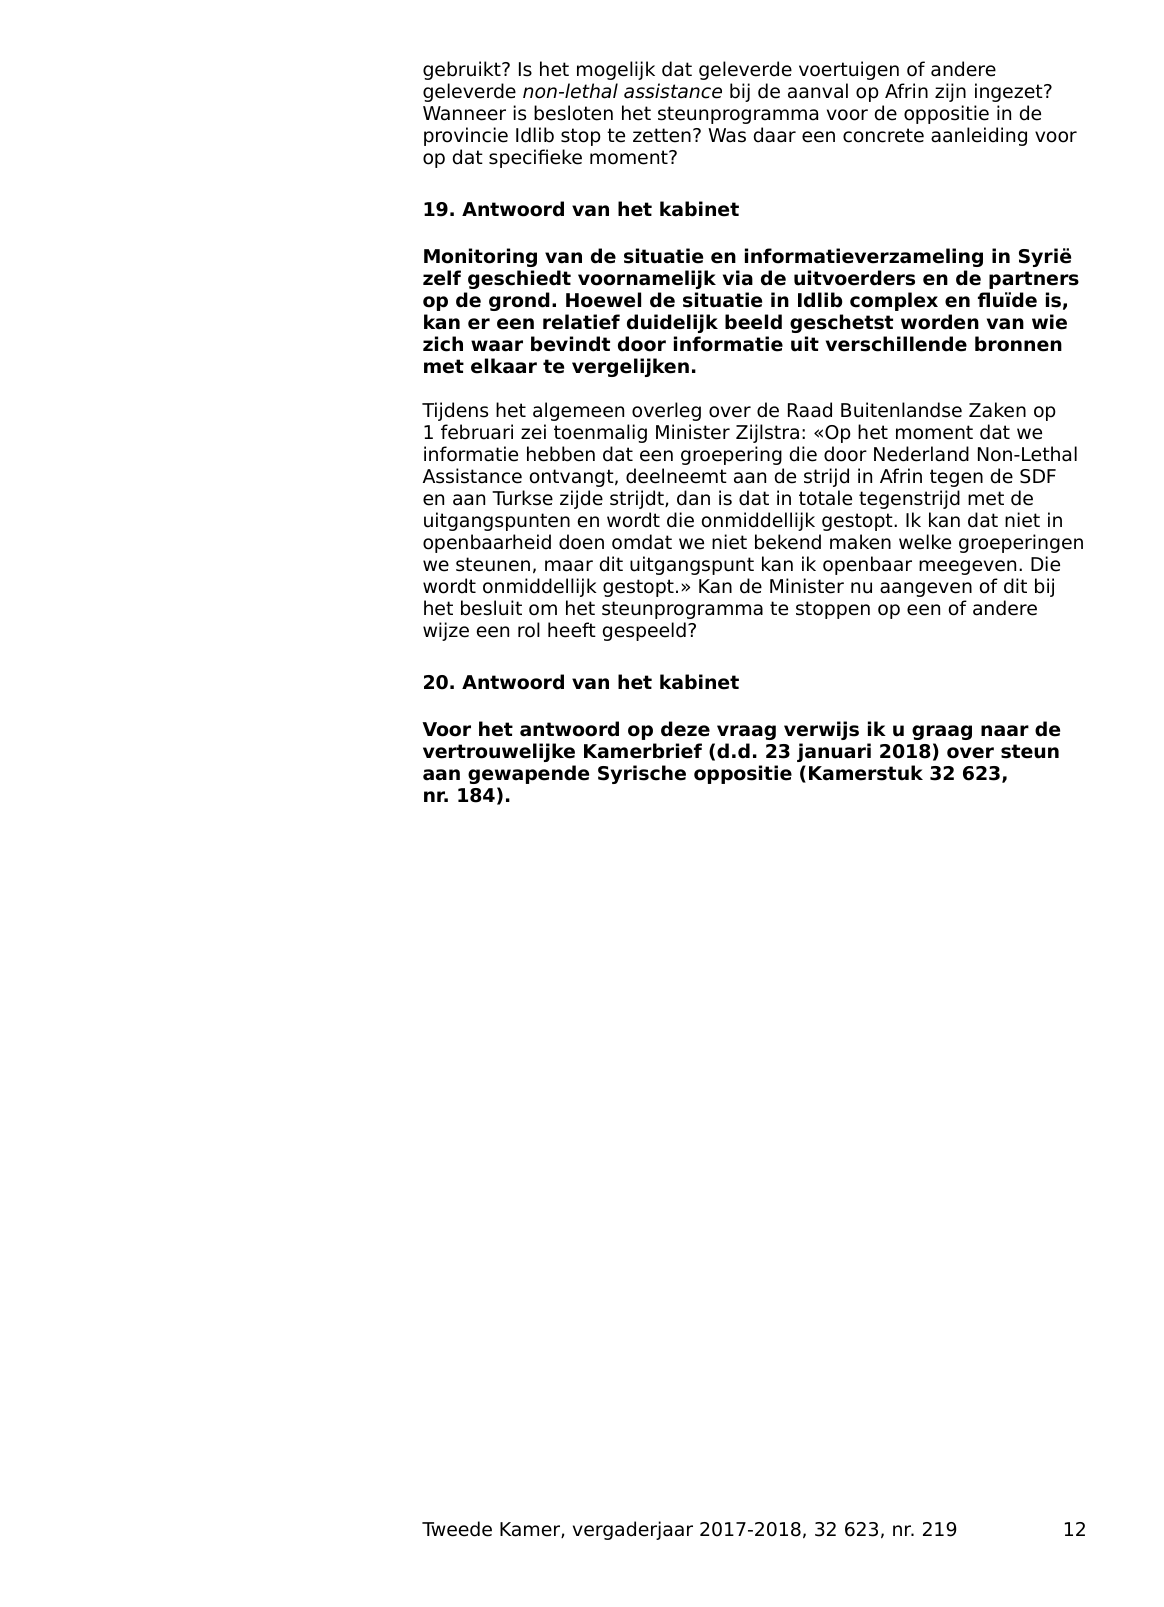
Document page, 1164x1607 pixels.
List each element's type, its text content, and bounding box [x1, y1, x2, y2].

text Tijdens het algemeen overleg over de Raad Buitenlandse Zaken op 1 februari zei toenmalig Minister Zijlstra: «Op het moment dat we informatie hebben dat een groepering die door Nederland Non-Lethal Assistance ontvangt, deelneemt aan de strijd in Afrin tegen de SDF en aan Turkse zijde strijdt, dan is dat in totale tegenstrijd met de uitgangspunten en wordt die onmiddellijk gestopt. Ik kan dat niet in openbaarheid doen omdat we niet bekend maken welke groeperingen we steunen, maar dit uitgangspunt kan ik openbaar meegeven. Die wordt onmiddellijk gestopt.» Kan de Minister nu aangeven of dit bij het besluit om het steunprogramma te stoppen op een of andere wijze een rol heeft gespeeld? [422, 400, 1087, 642]
subtitle 20. Antwoord van het kabinet [422, 672, 1087, 694]
text gebruikt? Is het mogelijk dat geleverde voertuigen of andere geleverde non-lethal assistance bij de aanval op Afrin zijn ingezet? Wanneer is besloten het steunprogramma voor de oppositie in de provincie Idlib stop te zetten? Was daar een concrete aanleiding voor op dat specifieke moment? [422, 59, 1087, 169]
subtitle 19. Antwoord van het kabinet [422, 199, 1087, 221]
text Monitoring van de situatie en informatieverzameling in Syrië zelf geschiedt voornamelijk via de uitvoerders en de partners op de grond. Hoewel de situatie in Idlib complex en fluïde is, kan er een relatief duidelijk beeld geschetst worden van wie zich waar bevindt door informatie uit verschillende bronnen met elkaar te vergelijken. [422, 246, 1087, 378]
text Voor het antwoord op deze vraag verwijs ik u graag naar de vertrouwelijke Kamerbrief (d.d. 23 januari 2018) over steun aan gewapende Syrische oppositie (Kamerstuk 32 623, nr. 184). [422, 719, 1087, 807]
